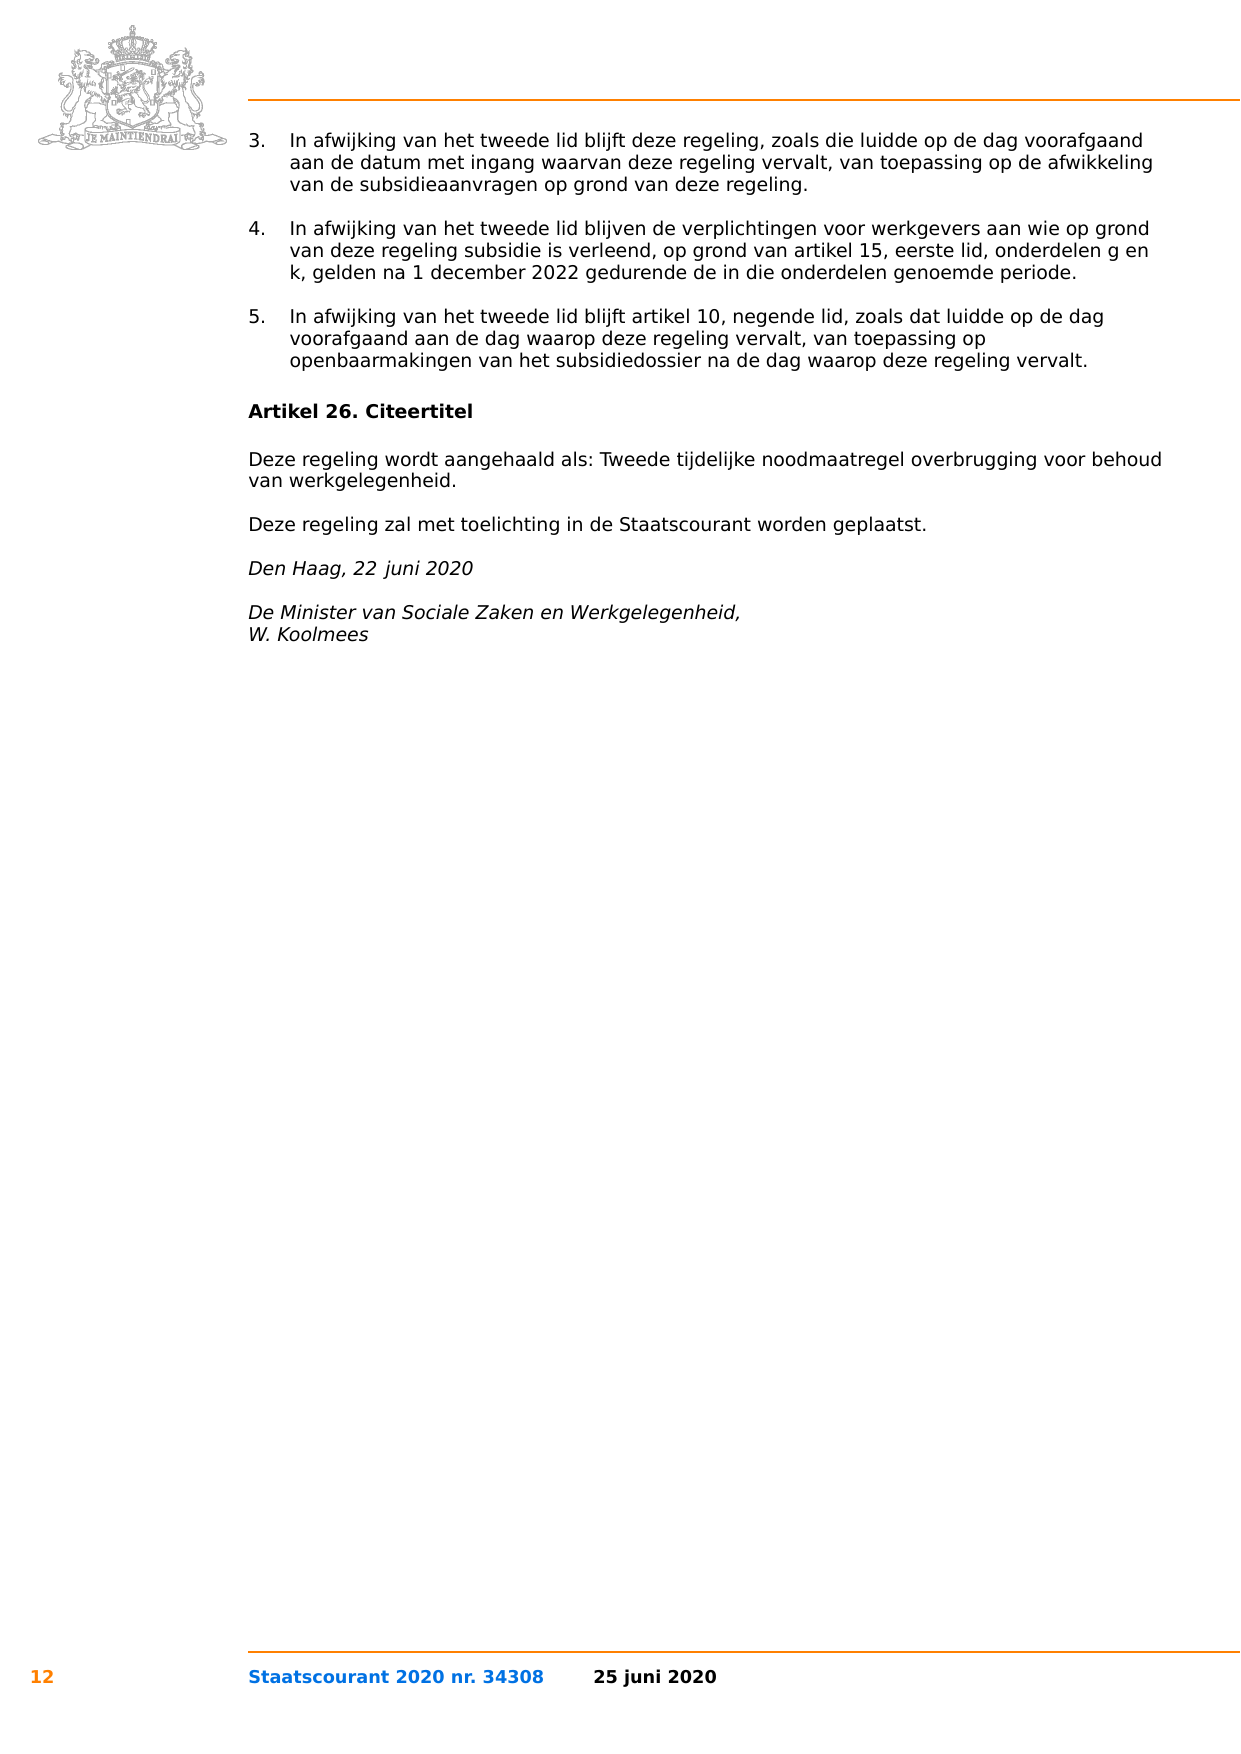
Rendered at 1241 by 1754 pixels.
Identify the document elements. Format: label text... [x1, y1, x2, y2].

text Deze regeling wordt aangehaald als: Tweede tijdelijke noodmaatregel overbrugging voor behoud van werkgelegenheid. [248, 448, 1163, 492]
subtitle Artikel 26. Citeertitel [248, 401, 1163, 423]
text 3. In afwijking van het tweede lid blijft deze regeling, zoals die luidde op de dag voorafgaand aan de datum met ingang waarvan deze regeling vervalt, van toepassing op de afwikkeling van de subsidieaanvragen op grond van deze regeling. [248, 130, 1163, 196]
text De Minister van Sociale Zaken en Werkgelegenheid, W. Koolmees [248, 602, 1163, 646]
text 5. In afwijking van het tweede lid blijft artikel 10, negende lid, zoals dat luidde op de dag voorafgaand aan de dag waarop deze regeling vervalt, van toepassing op openbaarmakingen van het subsidiedossier na de dag waarop deze regeling vervalt. [248, 306, 1163, 371]
picture [38, 25, 227, 150]
text 4. In afwijking van het tweede lid blijven de verplichtingen voor werkgevers aan wie op grond van deze regeling subsidie is verleend, op grond van artikel 15, eerste lid, onderdelen g en k, gelden na 1 december 2022 gedurende de in die onderdelen genoemde periode. [248, 218, 1163, 284]
text Deze regeling zal met toelichting in de Staatscourant worden geplaatst. [248, 514, 1163, 536]
text Den Haag, 22 juni 2020 [248, 558, 1163, 580]
